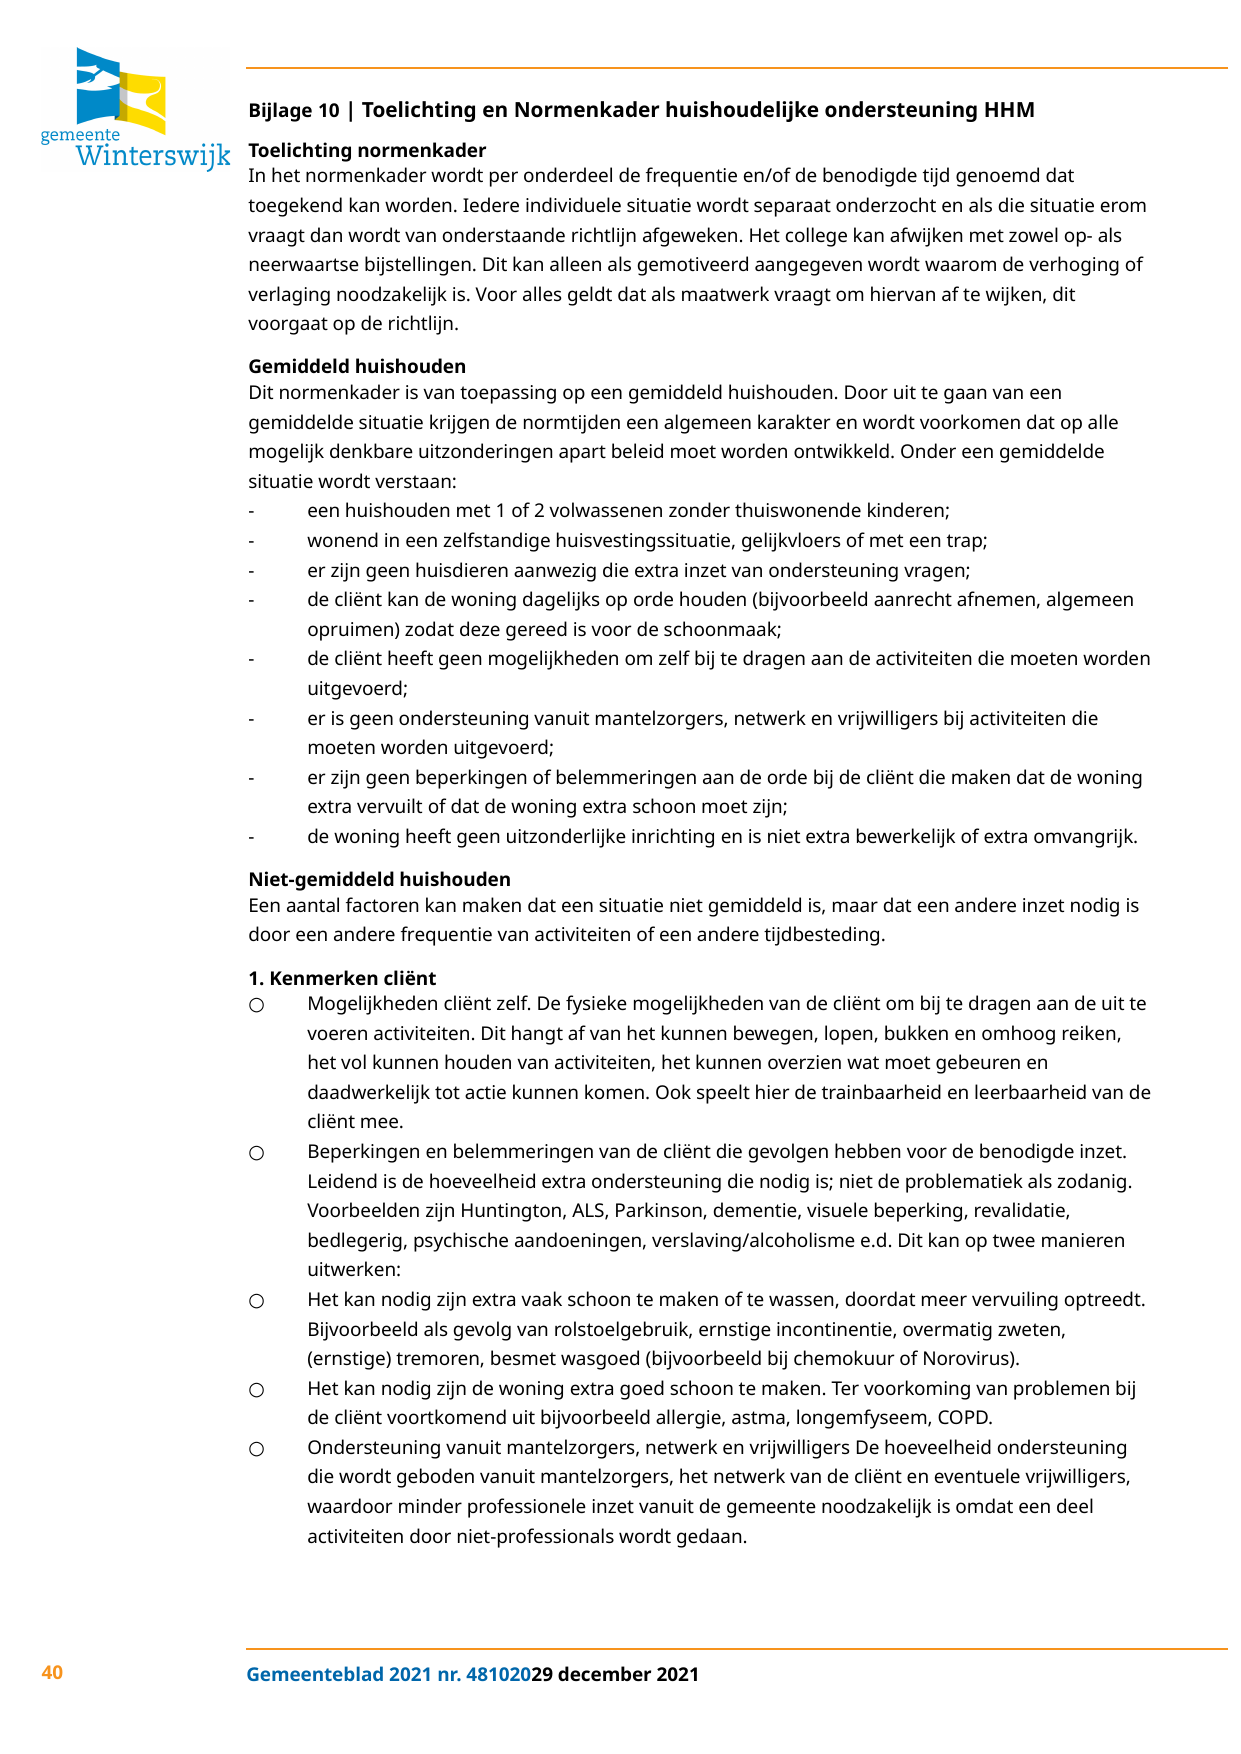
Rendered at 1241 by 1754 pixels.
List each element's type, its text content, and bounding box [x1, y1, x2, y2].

list Mogelijkheden cliënt zelf. De fysieke mogelijkheden van de cliënt om bij te dragen aan de uit te voeren activiteiten. Dit hangt af van het kunnen bewegen, lopen, bukken en omhoog reiken, het vol kunnen houden van activiteiten, het kunnen overzien wat moet gebeuren en daadwerkelijk tot actie kunnen komen. Ook speelt hier de trainbaarheid en leerbaarheid van de cliënt mee. [248, 990, 1152, 1134]
picture [41, 47, 231, 172]
list Het kan nodig zijn extra vaak schoon te maken of te wassen, doordat meer vervuiling optreedt. Bijvoorbeeld als gevolg van rolstoelgebruik, ernstige incontinentie, overmatig zweten, (ernstige) tremoren, besmet wasgoed (bijvoorbeeld bij chemokuur of Norovirus). [248, 1286, 1152, 1371]
list Beperkingen en belemmeringen van de cliënt die gevolgen hebben voor de benodigde inzet. Leidend is de hoeveelheid extra ondersteuning die nodig is; niet de problematiek als zodanig. Voorbeelden zijn Huntington, ALS, Parkinson, dementie, visuele beperking, revalidatie, bedlegerig, psychische aandoeningen, verslaving/alcoholisme e.d. Dit kan op twee manieren uitwerken: [248, 1138, 1152, 1282]
list Ondersteuning vanuit mantelzorgers, netwerk en vrijwilligers De hoeveelheid ondersteuning die wordt geboden vanuit mantelzorgers, het netwerk van de cliënt en eventuele vrijwilligers, waardoor minder professionele inzet vanuit de gemeente noodzakelijk is omdat een deel activiteiten door niet-professionals wordt gedaan. [248, 1434, 1152, 1549]
text 1. Kenmerken cliënt [248, 965, 1152, 990]
list er is geen ondersteuning vanuit mantelzorgers, netwerk en vrijwilligers bij activiteiten die moeten worden uitgevoerd; [248, 705, 1152, 760]
list er zijn geen beperkingen of belemmeringen aan de orde bij de cliënt die maken dat de woning extra vervuilt of dat de woning extra schoon moet zijn; [248, 764, 1152, 819]
text Niet-gemiddeld huishouden [248, 866, 1152, 892]
list de woning heeft geen uitzonderlijke inrichting en is niet extra bewerkelijk of extra omvangrijk. [248, 823, 1152, 849]
list de cliënt heeft geen mogelijkheden om zelf bij te dragen aan de activiteiten die moeten worden uitgevoerd; [248, 646, 1152, 701]
list Het kan nodig zijn de woning extra goed schoon te maken. Ter voorkoming van problemen bij de cliënt voortkomend uit bijvoorbeeld allergie, astma, longemfyseem, COPD. [248, 1375, 1152, 1430]
text Bijlage 10 | Toelichting en Normenkader huishoudelijke ondersteuning HHM [248, 95, 1152, 123]
text Een aantal factoren kan maken dat een situatie niet gemiddeld is, maar dat een andere inzet nodig is door een andere frequentie van activiteiten of een andere tijdbesteding. [248, 892, 1152, 947]
list wonend in een zelfstandige huisvestingssituatie, gelijkvloers of met een trap; [248, 527, 1152, 553]
text In het normenkader wordt per onderdeel de frequentie en/of de benodigde tijd genoemd dat toegekend kan worden. Iedere individuele situatie wordt separaat onderzocht en als die situatie erom vraagt dan wordt van onderstaande richtlijn afgeweken. Het college kan afwijken met zowel op- als neerwaartse bijstellingen. Dit kan alleen als gemotiveerd aangegeven wordt waarom de verhoging of verlaging noodzakelijk is. Voor alles geldt dat als maatwerk vraagt om hiervan af te wijken, dit voorgaat op de richtlijn. [248, 163, 1152, 336]
text Dit normenkader is van toepassing op een gemiddeld huishouden. Door uit te gaan van een gemiddelde situatie krijgen de normtijden een algemeen karakter en wordt voorkomen dat op alle mogelijk denkbare uitzonderingen apart beleid moet worden ontwikkeld. Onder een gemiddelde situatie wordt verstaan: [248, 379, 1152, 494]
picture [225, 153, 231, 162]
text Toelichting normenkader [248, 137, 1152, 163]
list een huishouden met 1 of 2 volwassenen zonder thuiswonende kinderen; [248, 498, 1152, 523]
text Gemiddeld huishouden [248, 354, 1152, 379]
list er zijn geen huisdieren aanwezig die extra inzet van ondersteuning vragen; [248, 557, 1152, 583]
list de cliënt kan de woning dagelijks op orde houden (bijvoorbeeld aanrecht afnemen, algemeen opruimen) zodat deze gereed is voor de schoonmaak; [248, 586, 1152, 642]
